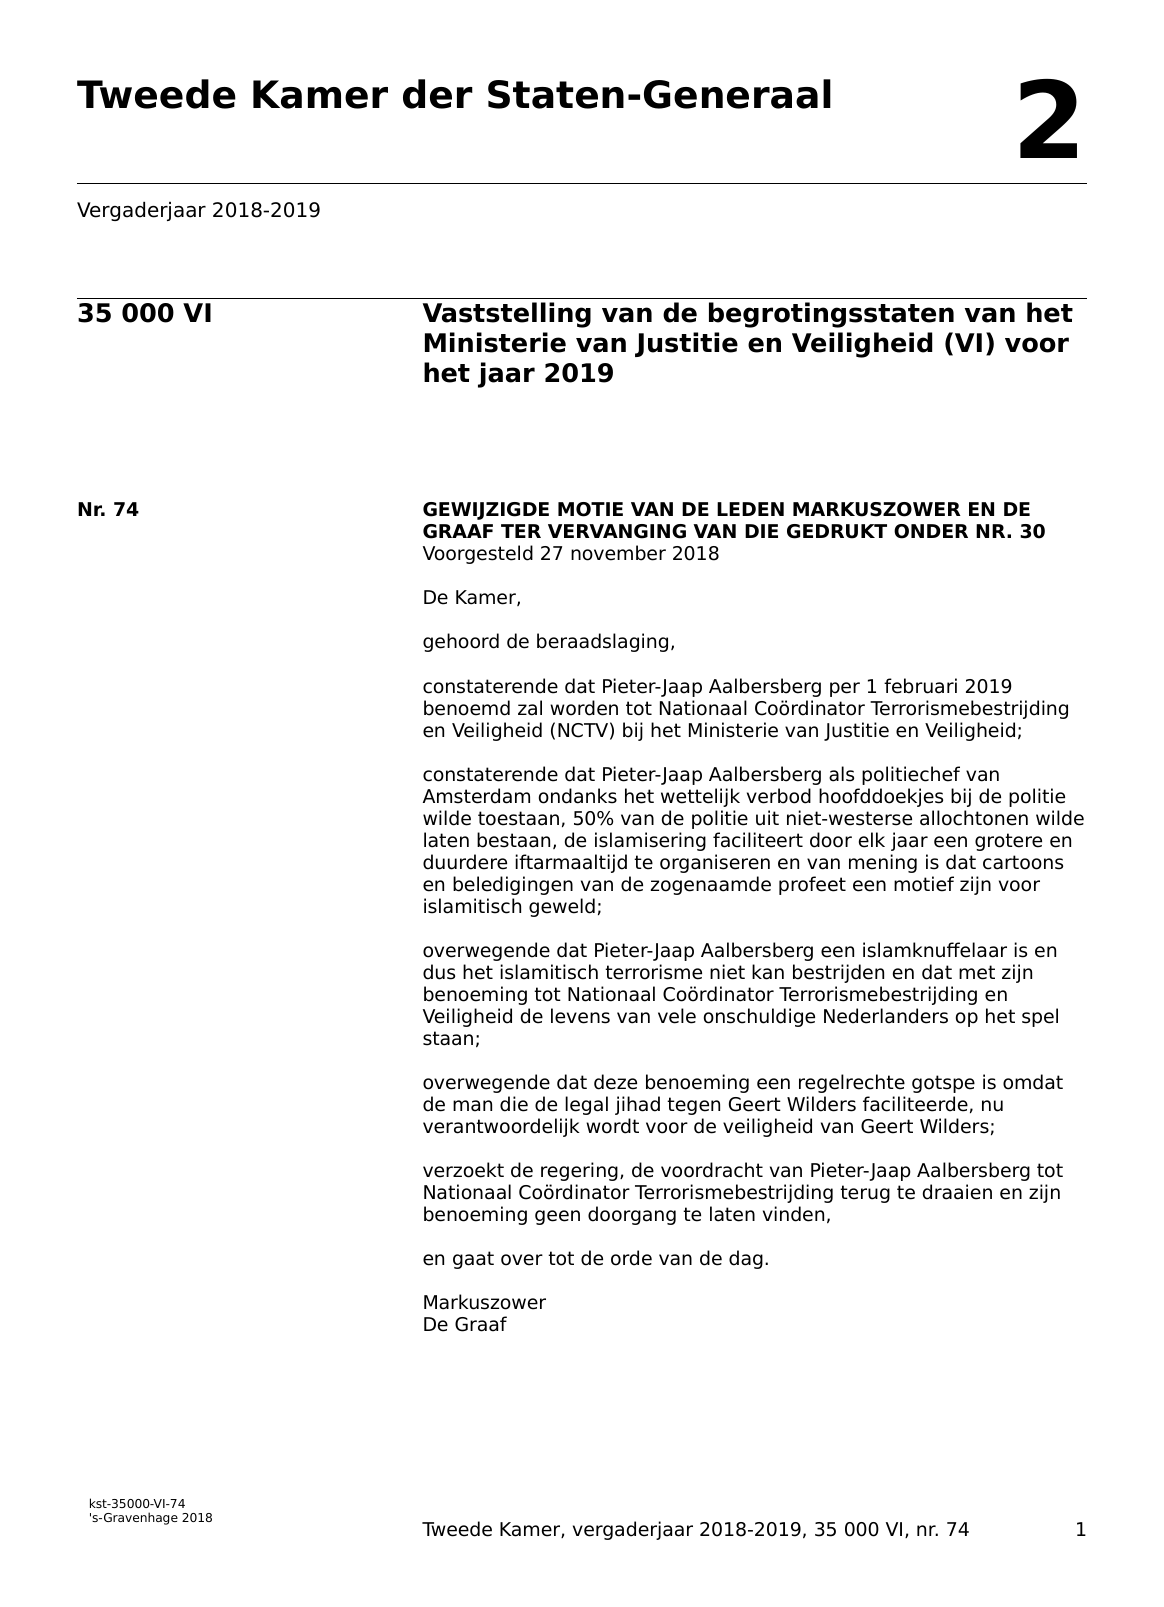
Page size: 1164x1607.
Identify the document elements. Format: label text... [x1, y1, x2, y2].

table_header 2 [886, 59, 1087, 183]
text 's-Gravenhage 2018 [88, 1511, 323, 1525]
text en gaat over tot de orde van de dag. [422, 1248, 1087, 1270]
table_header Tweede Kamer der Staten-Generaal [77, 59, 886, 183]
text constaterende dat Pieter-Jaap Aalbersberg per 1 februari 2019 benoemd zal worden tot Nationaal Coördinator Terrorismebestrijding en Veiligheid (NCTV) bij het Ministerie van Justitie en Veiligheid; [422, 676, 1087, 741]
text constaterende dat Pieter-Jaap Aalbersberg als politiechef van Amsterdam ondanks het wettelijk verbod hoofddoekjes bij de politie wilde toestaan, 50% van de politie uit niet-westerse allochtonen wilde laten bestaan, de islamisering faciliteert door elk jaar een grotere en duurdere iftarmaaltijd te organiseren en van mening is dat cartoons en beledigingen van de zogenaamde profeet een motief zijn voor islamitisch geweld; [422, 764, 1087, 917]
text Voorgesteld 27 november 2018 [422, 543, 1087, 565]
subtitle Nr. 74 GEWIJZIGDE MOTIE VAN DE LEDEN MARKUSZOWER EN DE GRAAF TER VERVANGING VAN DIE GEDRUKT ONDER NR. 30 [77, 499, 1087, 543]
text kst-35000-VI-74 [88, 1497, 323, 1511]
text overwegende dat Pieter-Jaap Aalbersberg een islamknuffelaar is en dus het islamitisch terrorisme niet kan bestrijden en dat met zijn benoeming tot Nationaal Coördinator Terrorismebestrijding en Veiligheid de levens van vele onschuldige Nederlanders op het spel staan; [422, 940, 1087, 1049]
table_cell Vergaderjaar 2018-2019 [77, 184, 1087, 298]
text gehoord de beraadslaging, [422, 631, 1087, 653]
text Markuszower [422, 1292, 1087, 1314]
text De Graaf [422, 1314, 1087, 1336]
subtitle 35 000 VI Vaststelling van de begrotingsstaten van het Ministerie van Justitie en Veiligheid (VI) voor het jaar 2019 [77, 299, 1087, 388]
text verzoekt de regering, de voordracht van Pieter-Jaap Aalbersberg tot Nationaal Coördinator Terrorismebestrijding terug te draaien en zijn benoeming geen doorgang te laten vinden, [422, 1160, 1087, 1226]
text De Kamer, [422, 587, 1087, 609]
text overwegende dat deze benoeming een regelrechte gotspe is omdat de man die de legal jihad tegen Geert Wilders faciliteerde, nu verantwoordelijk wordt voor de veiligheid van Geert Wilders; [422, 1072, 1087, 1138]
